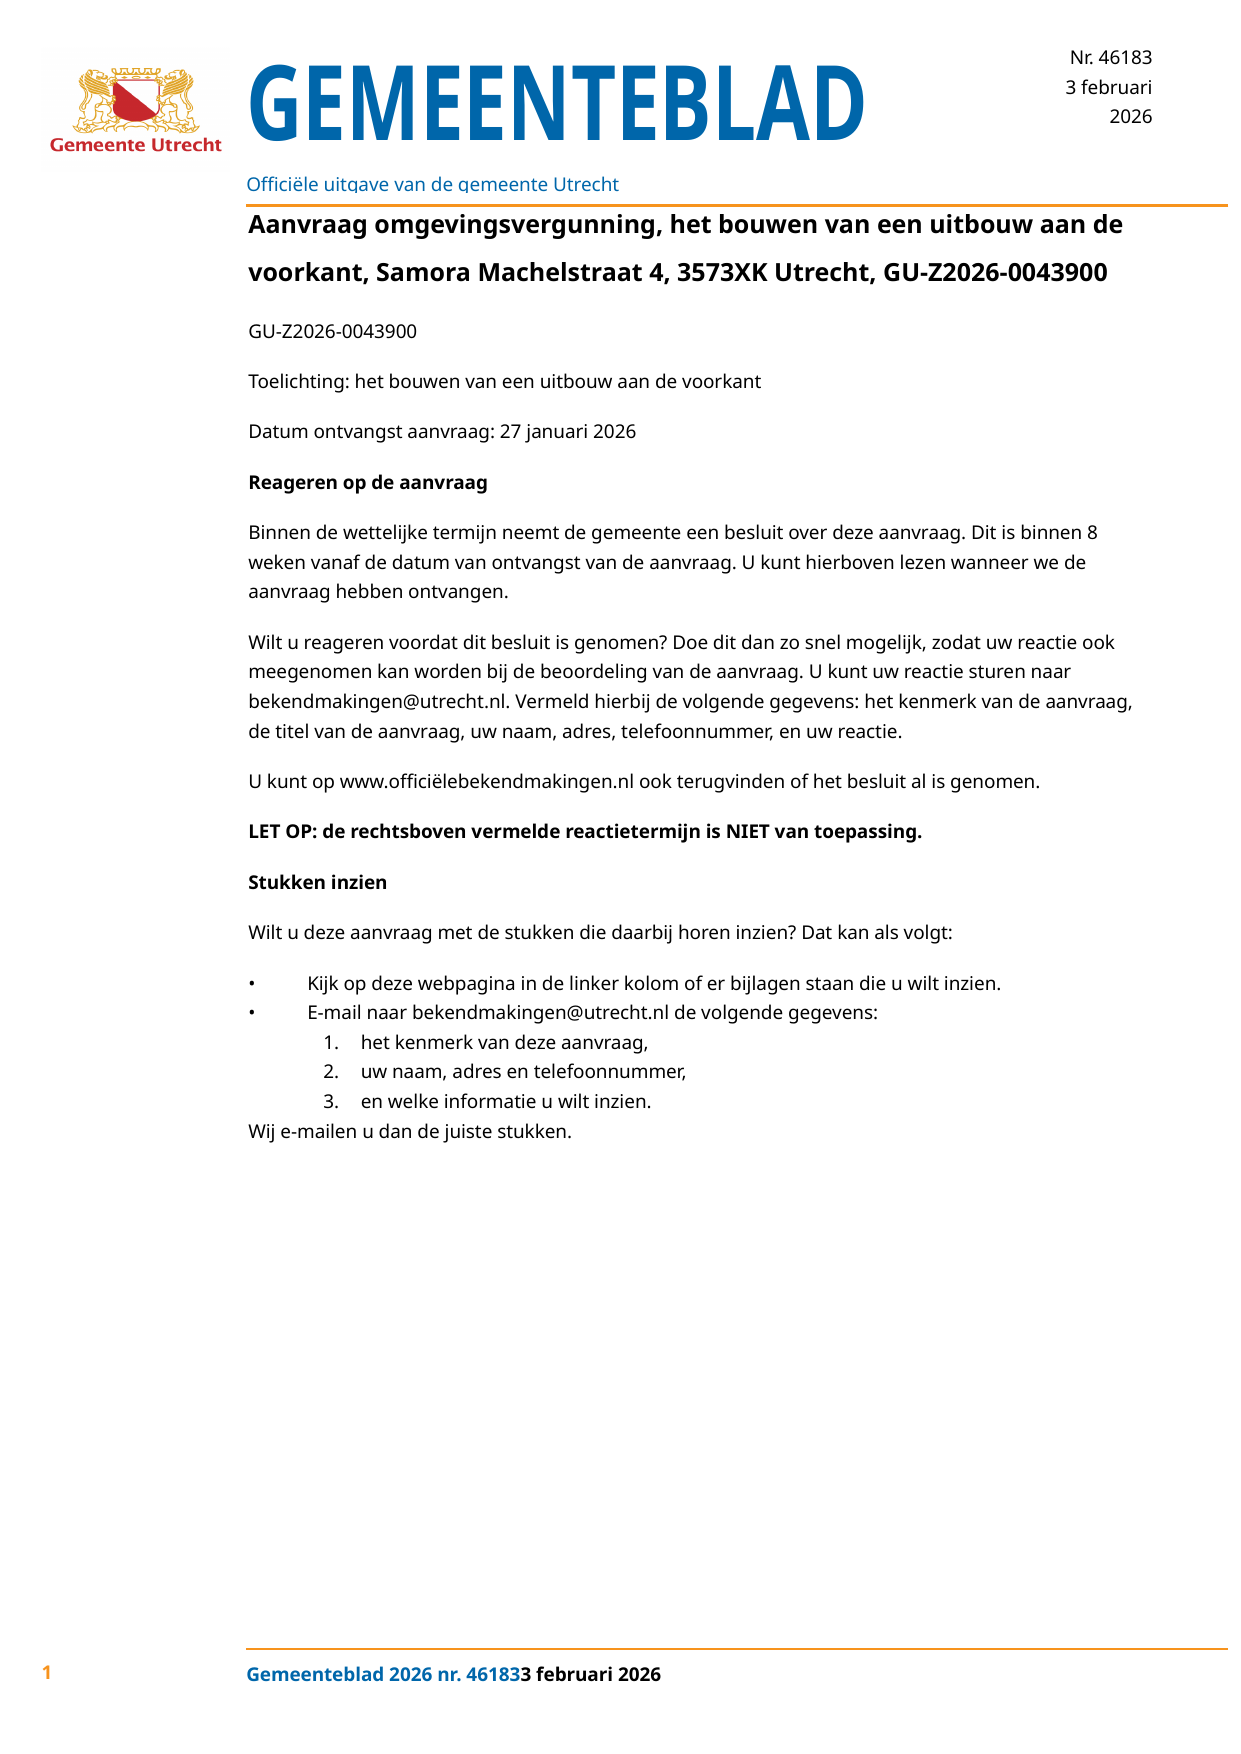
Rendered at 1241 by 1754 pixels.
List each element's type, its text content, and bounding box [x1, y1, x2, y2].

list Kijk op deze webpagina in de linker kolom of er bijlagen staan die u wilt inzien. [248, 970, 1152, 996]
text Toelichting: het bouwen van een uitbouw aan de voorkant [248, 368, 1152, 394]
text Stukken inzien [248, 869, 1152, 895]
text Wilt u reageren voordat dit besluit is genomen? Doe dit dan zo snel mogelijk, zodat uw reactie ook meegenomen kan worden bij de beoordeling van de aanvraag. U kunt uw reactie sturen naar bekendmakingen@utrecht.nl. Vermeld hierbij de volgende gegevens: het kenmerk van de aanvraag, de titel van de aanvraag, uw naam, adres, telefoonnummer, en uw reactie. [248, 629, 1152, 744]
text GU-Z2026-0043900 [248, 318, 1152, 344]
picture [41, 47, 231, 172]
text Wij e-mailen u dan de juiste stukken. [248, 1118, 1152, 1144]
text Binnen de wettelijke termijn neemt de gemeente een besluit over deze aanvraag. Dit is binnen 8 weken vanaf de datum van ontvangst van de aanvraag. U kunt hierboven lezen wanneer we de aanvraag hebben ontvangen. [248, 519, 1152, 604]
text Aanvraag omgevingsvergunning, het bouwen van een uitbouw aan de voorkant, Samora Machelstraat 4, 3573XK Utrecht, GU-Z2026-0043900 [248, 207, 1152, 288]
list E-mail naar bekendmakingen@utrecht.nl de volgende gegevens: [248, 999, 1152, 1025]
text Reageren op de aanvraag [248, 469, 1152, 495]
list uw naam, adres en telefoonnummer, [323, 1059, 1152, 1084]
list het kenmerk van deze aanvraag, [323, 1029, 1152, 1055]
text Wilt u deze aanvraag met de stukken die daarbij horen inzien? Dat kan als volgt: [248, 919, 1152, 945]
text Datum ontvangst aanvraag: 27 januari 2026 [248, 419, 1152, 444]
text LET OP: de rechtsboven vermelde reactietermijn is NIET van toepassing. [248, 819, 1152, 844]
list en welke informatie u wilt inzien. [323, 1088, 1152, 1114]
text U kunt op www.officiëlebekendmakingen.nl ook terugvinden of het besluit al is genomen. [248, 768, 1152, 794]
